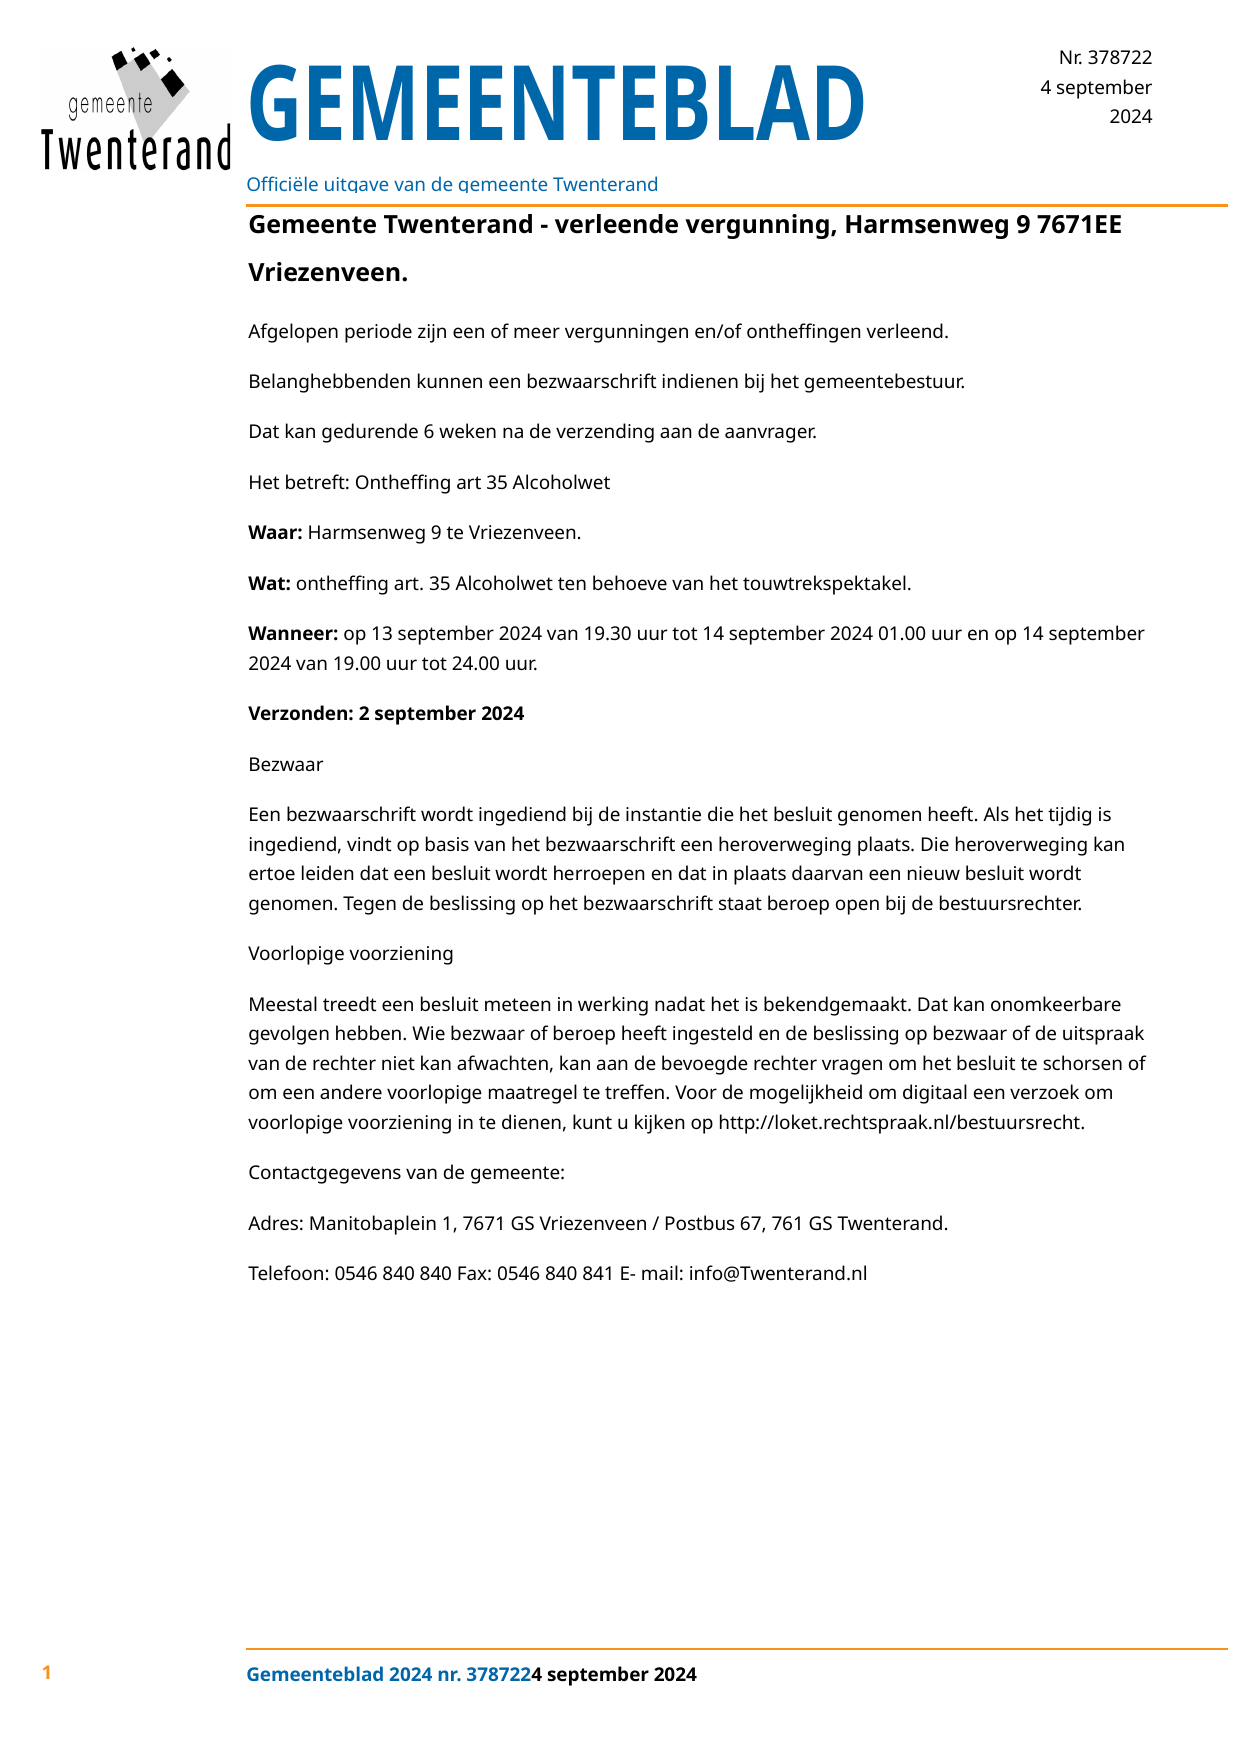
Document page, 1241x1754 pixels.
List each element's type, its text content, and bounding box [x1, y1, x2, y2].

text Dat kan gedurende 6 weken na de verzending aan de aanvrager. [248, 419, 1152, 444]
picture [41, 47, 231, 172]
text Belanghebbenden kunnen een bezwaarschrift indienen bij het gemeentebestuur. [248, 368, 1152, 394]
text Verzonden: 2 september 2024 [248, 700, 1152, 726]
text Wanneer: op 13 september 2024 van 19.30 uur tot 14 september 2024 01.00 uur en op 14 september 2024 van 19.00 uur tot 24.00 uur. [248, 620, 1152, 676]
text Bezwaar [248, 751, 1152, 777]
text Contactgegevens van de gemeente: [248, 1159, 1152, 1185]
text Voorlopige voorziening [248, 940, 1152, 966]
text Een bezwaarschrift wordt ingediend bij de instantie die het besluit genomen heeft. Als het tijdig is ingediend, vindt op basis van het bezwaarschrift een heroverweging plaats. Die heroverweging kan ertoe leiden dat een besluit wordt herroepen en dat in plaats daarvan een nieuw besluit wordt genomen. Tegen de beslissing op het bezwaarschrift staat beroep open bij de bestuursrechter. [248, 801, 1152, 916]
text Waar: Harmsenweg 9 te Vriezenveen. [248, 519, 1152, 545]
text Het betreft: Ontheffing art 35 Alcoholwet [248, 469, 1152, 495]
text Wat: ontheffing art. 35 Alcoholwet ten behoeve van het touwtrekspektakel. [248, 570, 1152, 596]
text Meestal treedt een besluit meteen in werking nadat het is bekendgemaakt. Dat kan onomkeerbare gevolgen hebben. Wie bezwaar of beroep heeft ingesteld en de beslissing op bezwaar of de uitspraak van de rechter niet kan afwachten, kan aan de bevoegde rechter vragen om het besluit te schorsen of om een andere voorlopige maatregel te treffen. Voor de mogelijkheid om digitaal een verzoek om voorlopige voorziening in te dienen, kunt u kijken op http://loket.rechtspraak.nl/bestuursrecht. [248, 991, 1152, 1135]
text Gemeente Twenterand - verleende vergunning, Harmsenweg 9 7671EE Vriezenveen. [248, 207, 1152, 288]
text Afgelopen periode zijn een of meer vergunningen en/of ontheffingen verleend. [248, 318, 1152, 344]
text Adres: Manitobaplein 1, 7671 GS Vriezenveen / Postbus 67, 761 GS Twenterand. [248, 1210, 1152, 1236]
text Telefoon: 0546 840 840 Fax: 0546 840 841 E- mail: info@Twenterand.nl [248, 1260, 1152, 1286]
